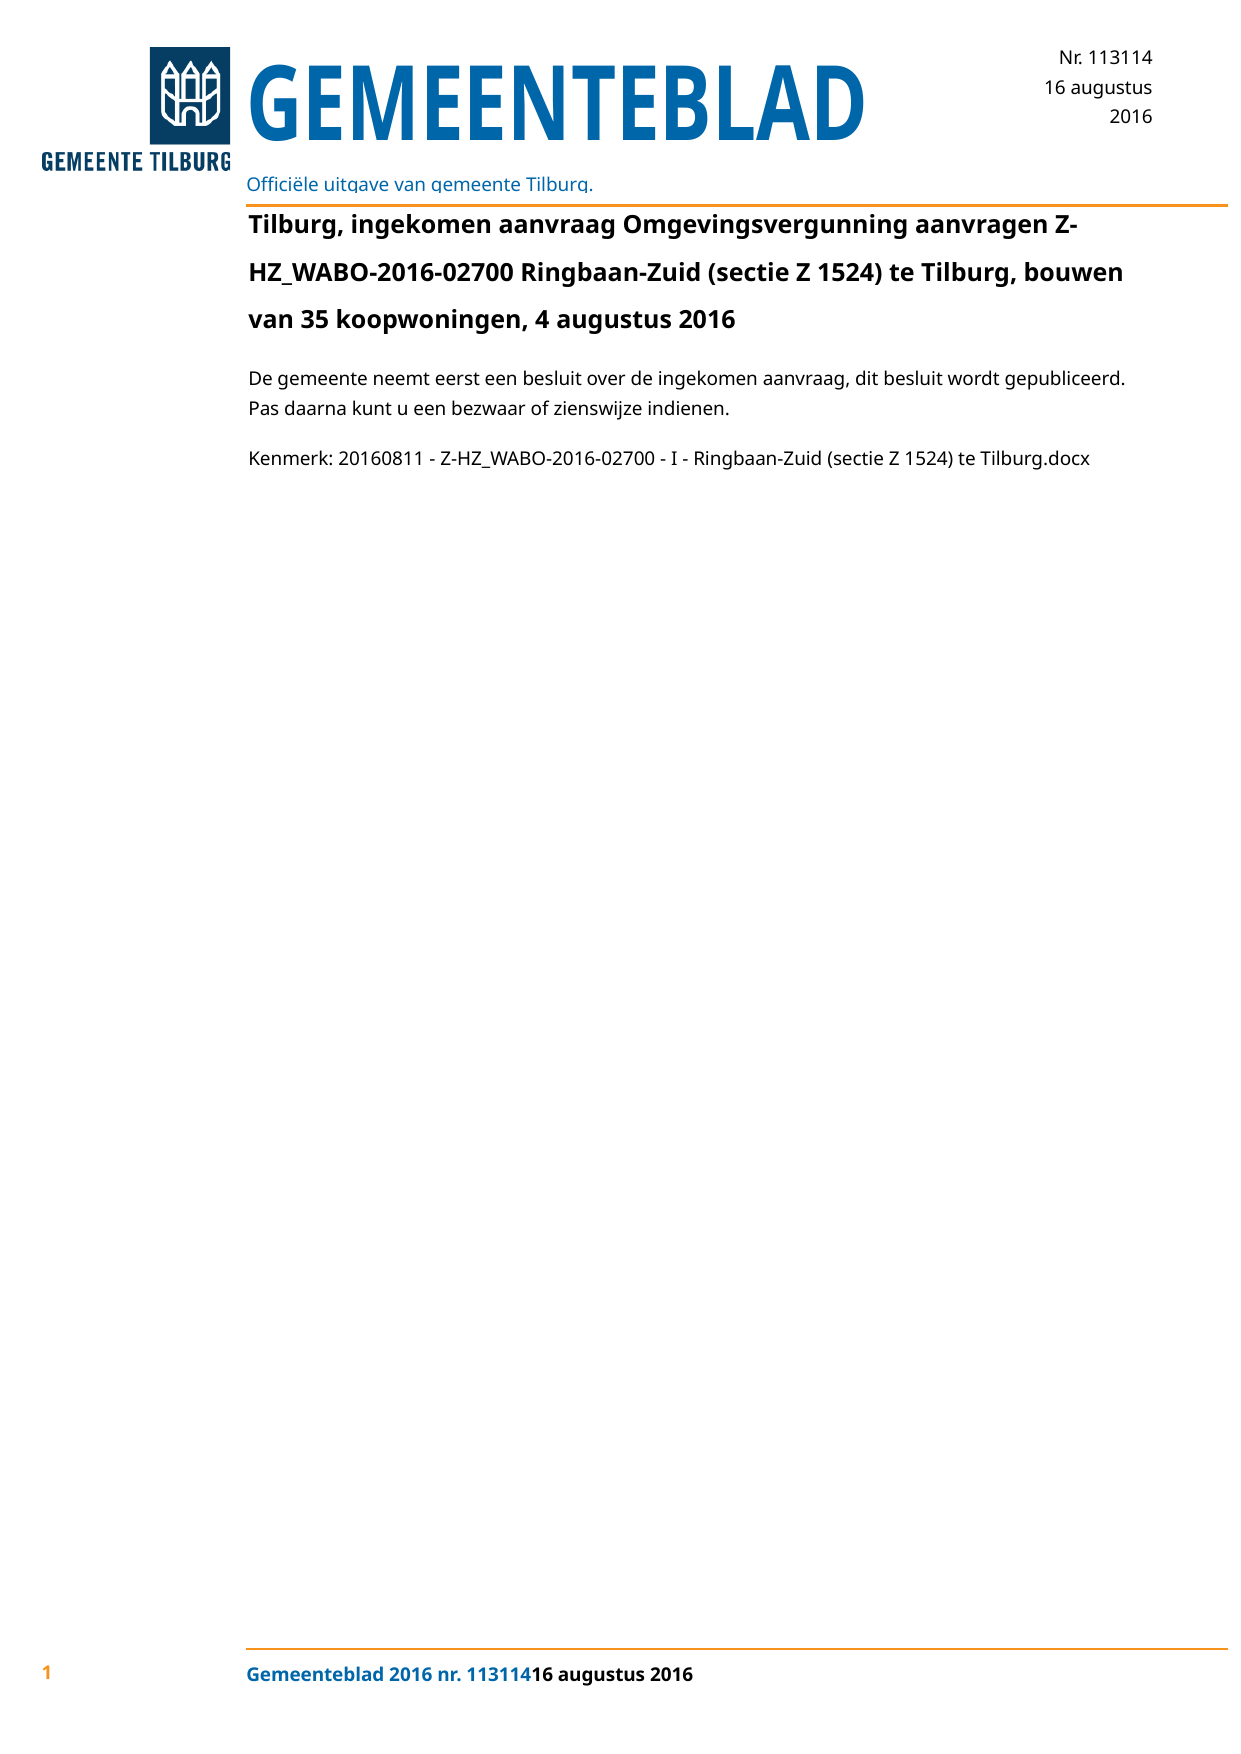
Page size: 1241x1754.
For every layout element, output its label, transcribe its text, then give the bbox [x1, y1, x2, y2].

text De gemeente neemt eerst een besluit over de ingekomen aanvraag, dit besluit wordt gepubliceerd. Pas daarna kunt u een bezwaar of zienswijze indienen. [248, 366, 1152, 421]
picture [41, 47, 231, 172]
text Tilburg, ingekomen aanvraag Omgevingsvergunning aanvragen Z-HZ_WABO-2016-02700 Ringbaan-Zuid (sectie Z 1524) te Tilburg, bouwen van 35 koopwoningen, 4 augustus 2016 [248, 207, 1152, 336]
text Kenmerk: 20160811 - Z-HZ_WABO-2016-02700 - I - Ringbaan-Zuid (sectie Z 1524) te Tilburg.docx [248, 446, 1152, 471]
